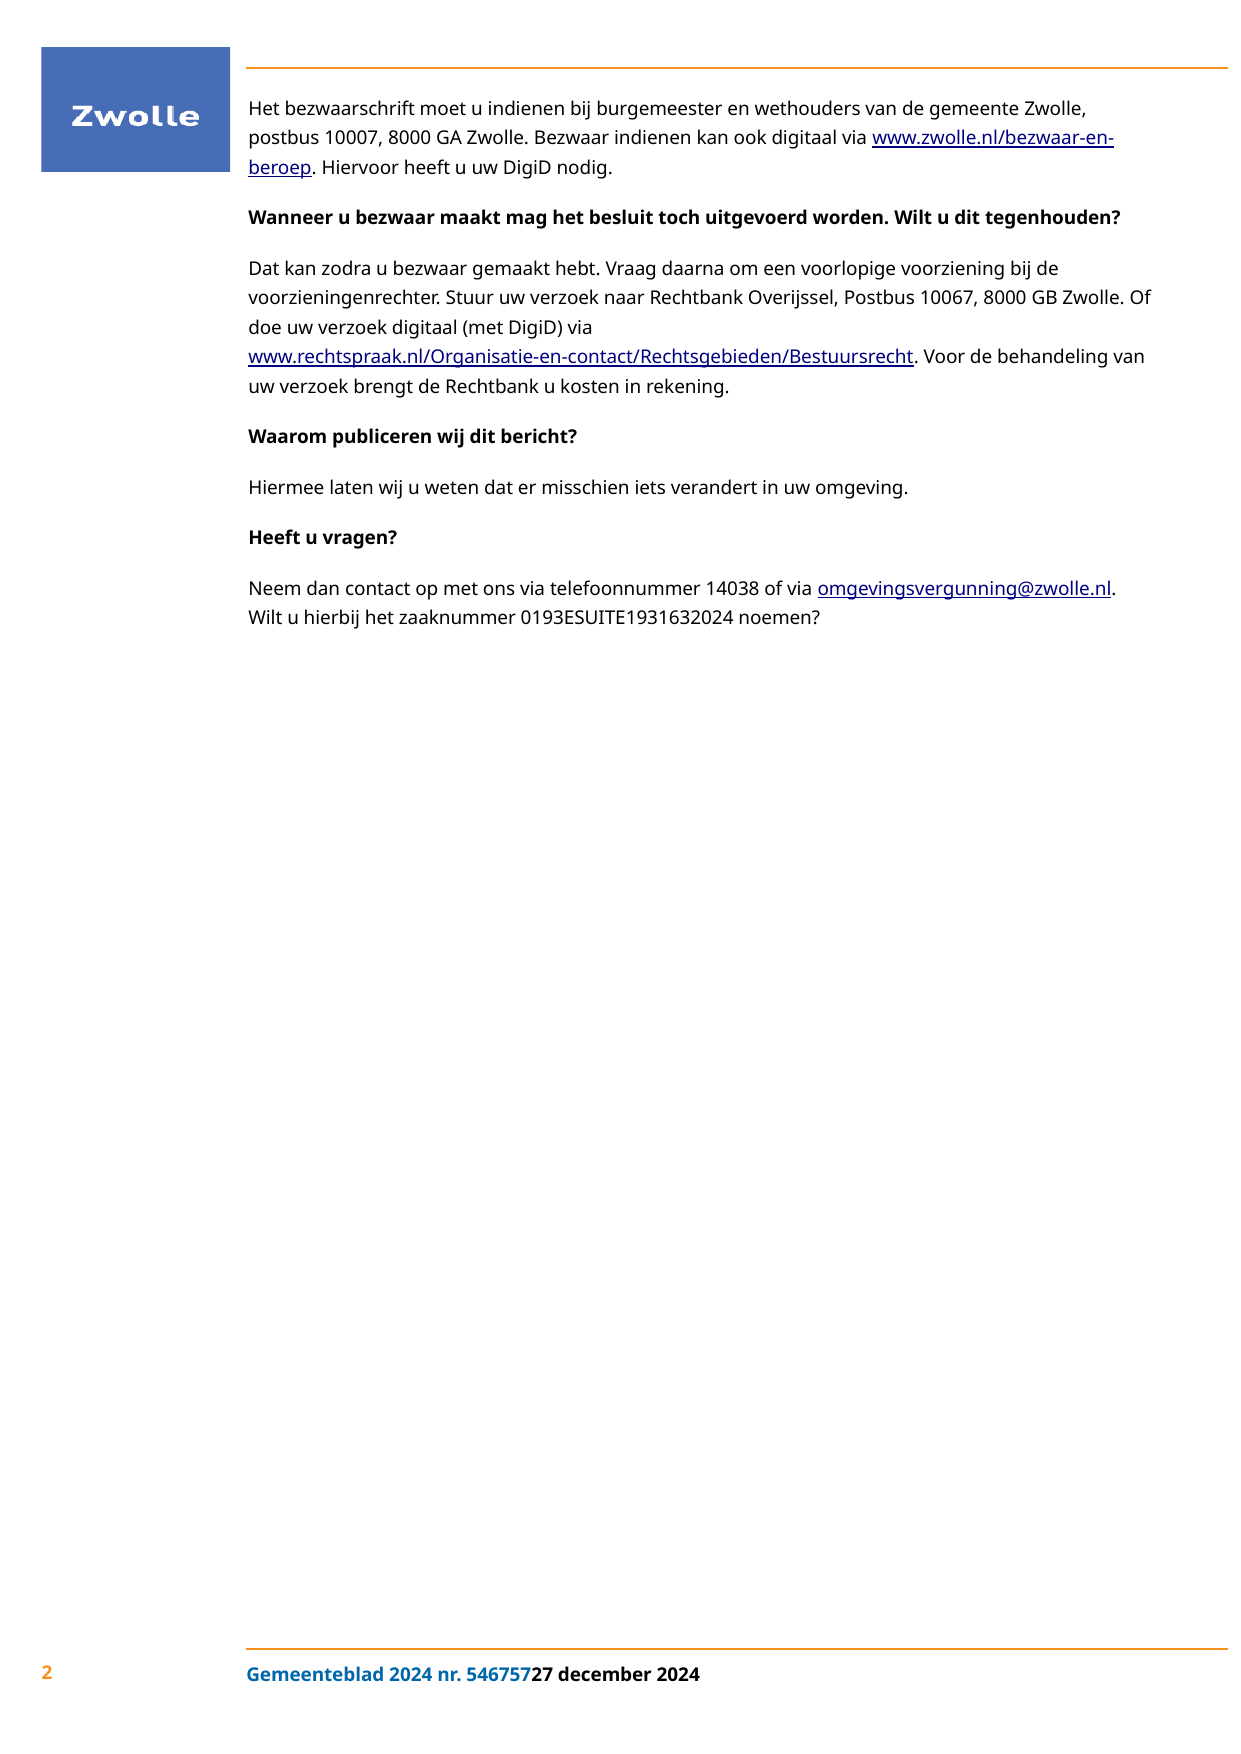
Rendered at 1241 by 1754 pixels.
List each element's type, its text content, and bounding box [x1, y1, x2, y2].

text Heeft u vragen? [248, 524, 1152, 550]
text Neem dan contact op met ons via telefoonnummer 14038 of via omgevingsvergunning@zwolle.nl. Wilt u hierbij het zaaknummer 0193ESUITE1931632024 noemen? [248, 575, 1152, 630]
text Hiermee laten wij u weten dat er misschien iets verandert in uw omgeving. [248, 474, 1152, 500]
text Wanneer u bezwaar maakt mag het besluit toch uitgevoerd worden. Wilt u dit tegenhouden? [248, 204, 1152, 230]
picture [41, 47, 231, 172]
text Dat kan zodra u bezwaar gemaakt hebt. Vraag daarna om een voorlopige voorziening bij de voorzieningenrechter. Stuur uw verzoek naar Rechtbank Overijssel, Postbus 10067, 8000 GB Zwolle. Of doe uw verzoek digitaal (met DigiD) via www.rechtspraak.nl/Organisatie-en-contact/Rechtsgebieden/Bestuursrecht. Voor de behandeling van uw verzoek brengt de Rechtbank u kosten in rekening. [248, 255, 1152, 399]
text Het bezwaarschrift moet u indienen bij burgemeester en wethouders van de gemeente Zwolle, postbus 10007, 8000 GA Zwolle. Bezwaar indienen kan ook digitaal via www.zwolle.nl/bezwaar-en-beroep. Hiervoor heeft u uw DigiD nodig. [248, 95, 1152, 180]
text Waarom publiceren wij dit bericht? [248, 423, 1152, 449]
